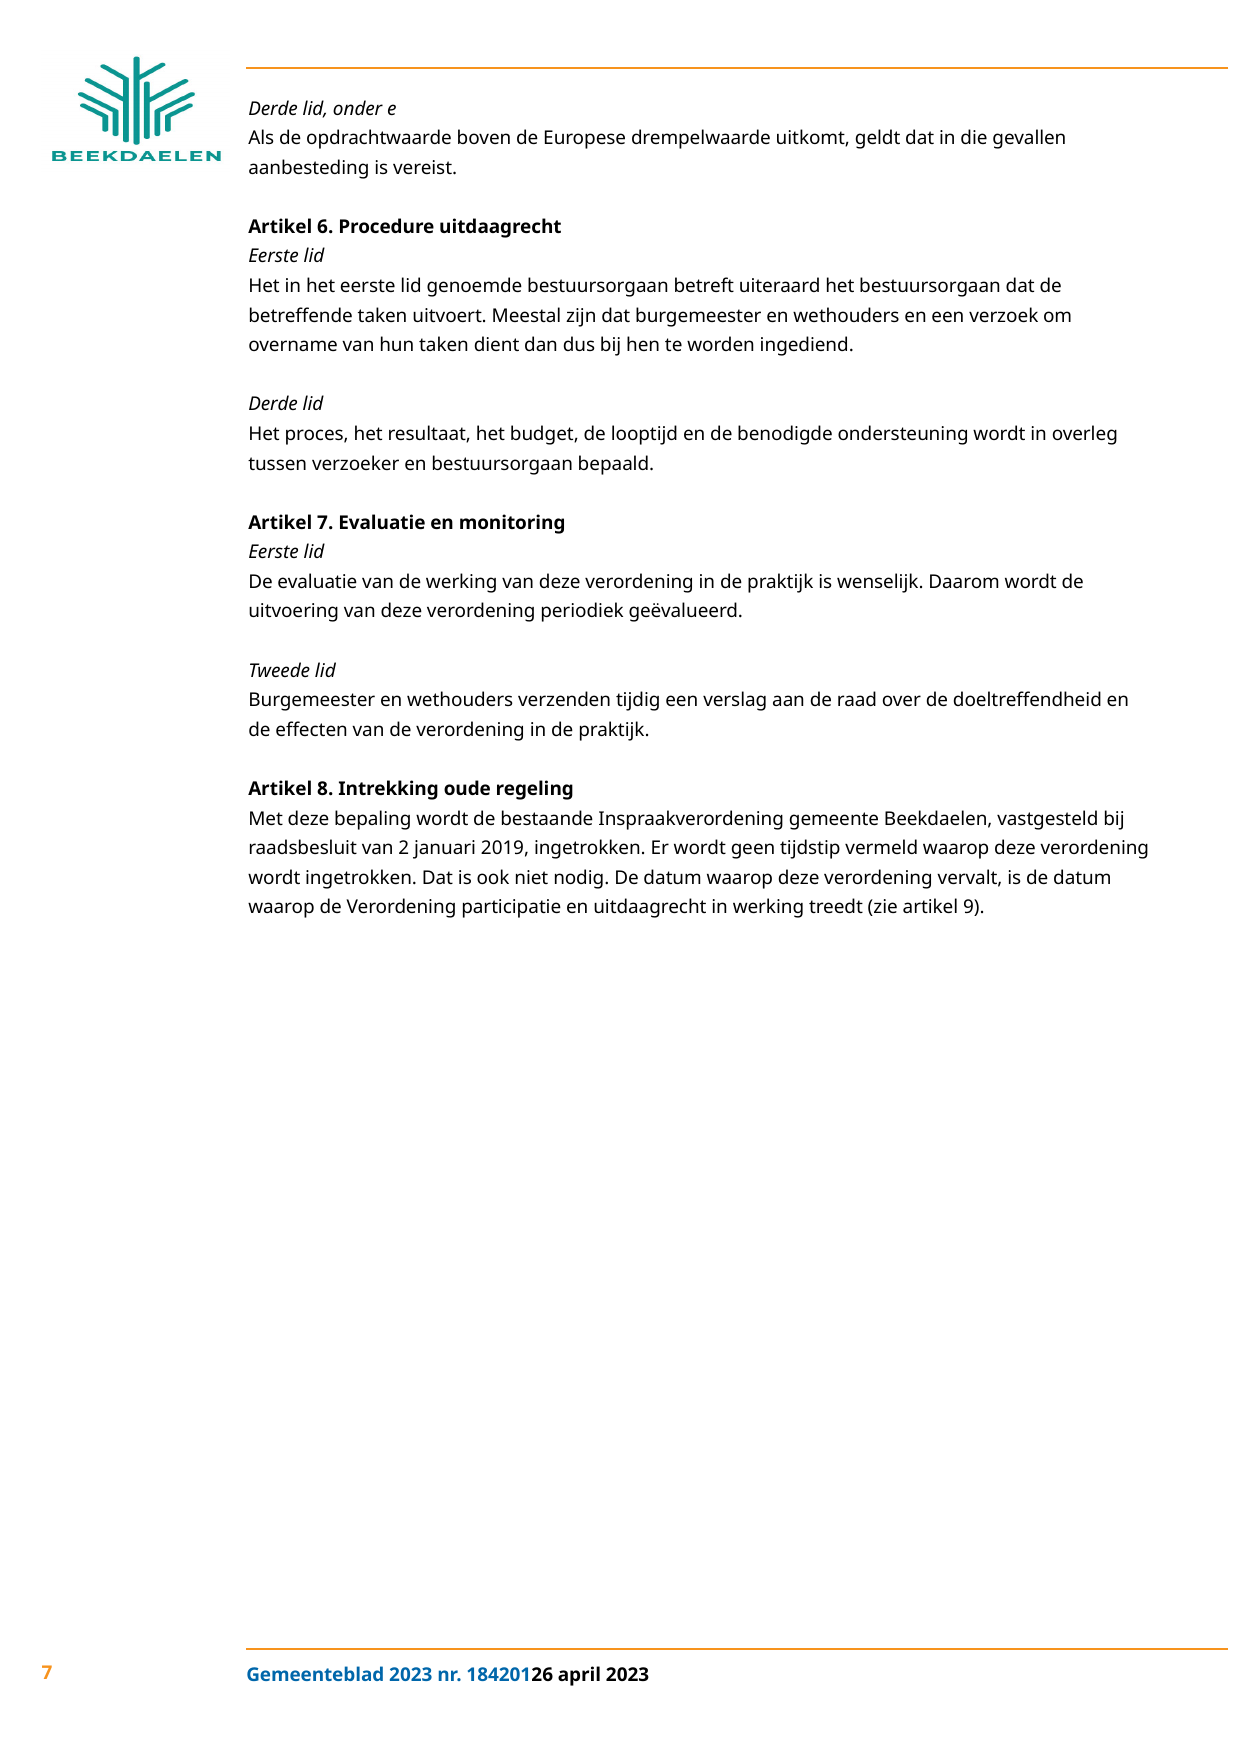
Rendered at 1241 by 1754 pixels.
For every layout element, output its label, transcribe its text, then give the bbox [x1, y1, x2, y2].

text Het proces, het resultaat, het budget, de looptijd en de benodigde ondersteuning wordt in overleg tussen verzoeker en bestuursorgaan bepaald. [248, 420, 1152, 476]
text Artikel 8. Intrekking oude regeling [248, 775, 1152, 801]
text Artikel 6. Procedure uitdaagrecht [248, 213, 1152, 239]
text Eerste lid [248, 538, 1152, 564]
text Met deze bepaling wordt de bestaande Inspraakverordening gemeente Beekdaelen, vastgesteld bij raadsbesluit van 2 januari 2019, ingetrokken. Er wordt geen tijdstip vermeld waarop deze verordening wordt ingetrokken. Dat is ook niet nodig. De datum waarop deze verordening vervalt, is de datum waarop de Verordening participatie en uitdaagrecht in werking treedt (zie artikel 9). [248, 805, 1152, 919]
text Eerste lid [248, 243, 1152, 268]
text Derde lid, onder e [248, 95, 1152, 121]
text Derde lid [248, 391, 1152, 416]
text De evaluatie van de werking van deze verordening in de praktijk is wenselijk. Daarom wordt de uitvoering van deze verordening periodiek geëvalueerd. [248, 568, 1152, 623]
text Tweede lid [248, 657, 1152, 683]
text Het in het eerste lid genoemde bestuursorgaan betreft uiteraard het bestuursorgaan dat de betreffende taken uitvoert. Meestal zijn dat burgemeester en wethouders en een verzoek om overname van hun taken dient dan dus bij hen te worden ingediend. [248, 272, 1152, 357]
text Artikel 7. Evaluatie en monitoring [248, 509, 1152, 535]
text Als de opdrachtwaarde boven de Europese drempelwaarde uitkomt, geldt dat in die gevallen aanbesteding is vereist. [248, 124, 1152, 180]
picture [41, 47, 231, 172]
text Burgemeester en wethouders verzenden tijdig een verslag aan de raad over de doeltreffendheid en de effecten van de verordening in de praktijk. [248, 686, 1152, 742]
